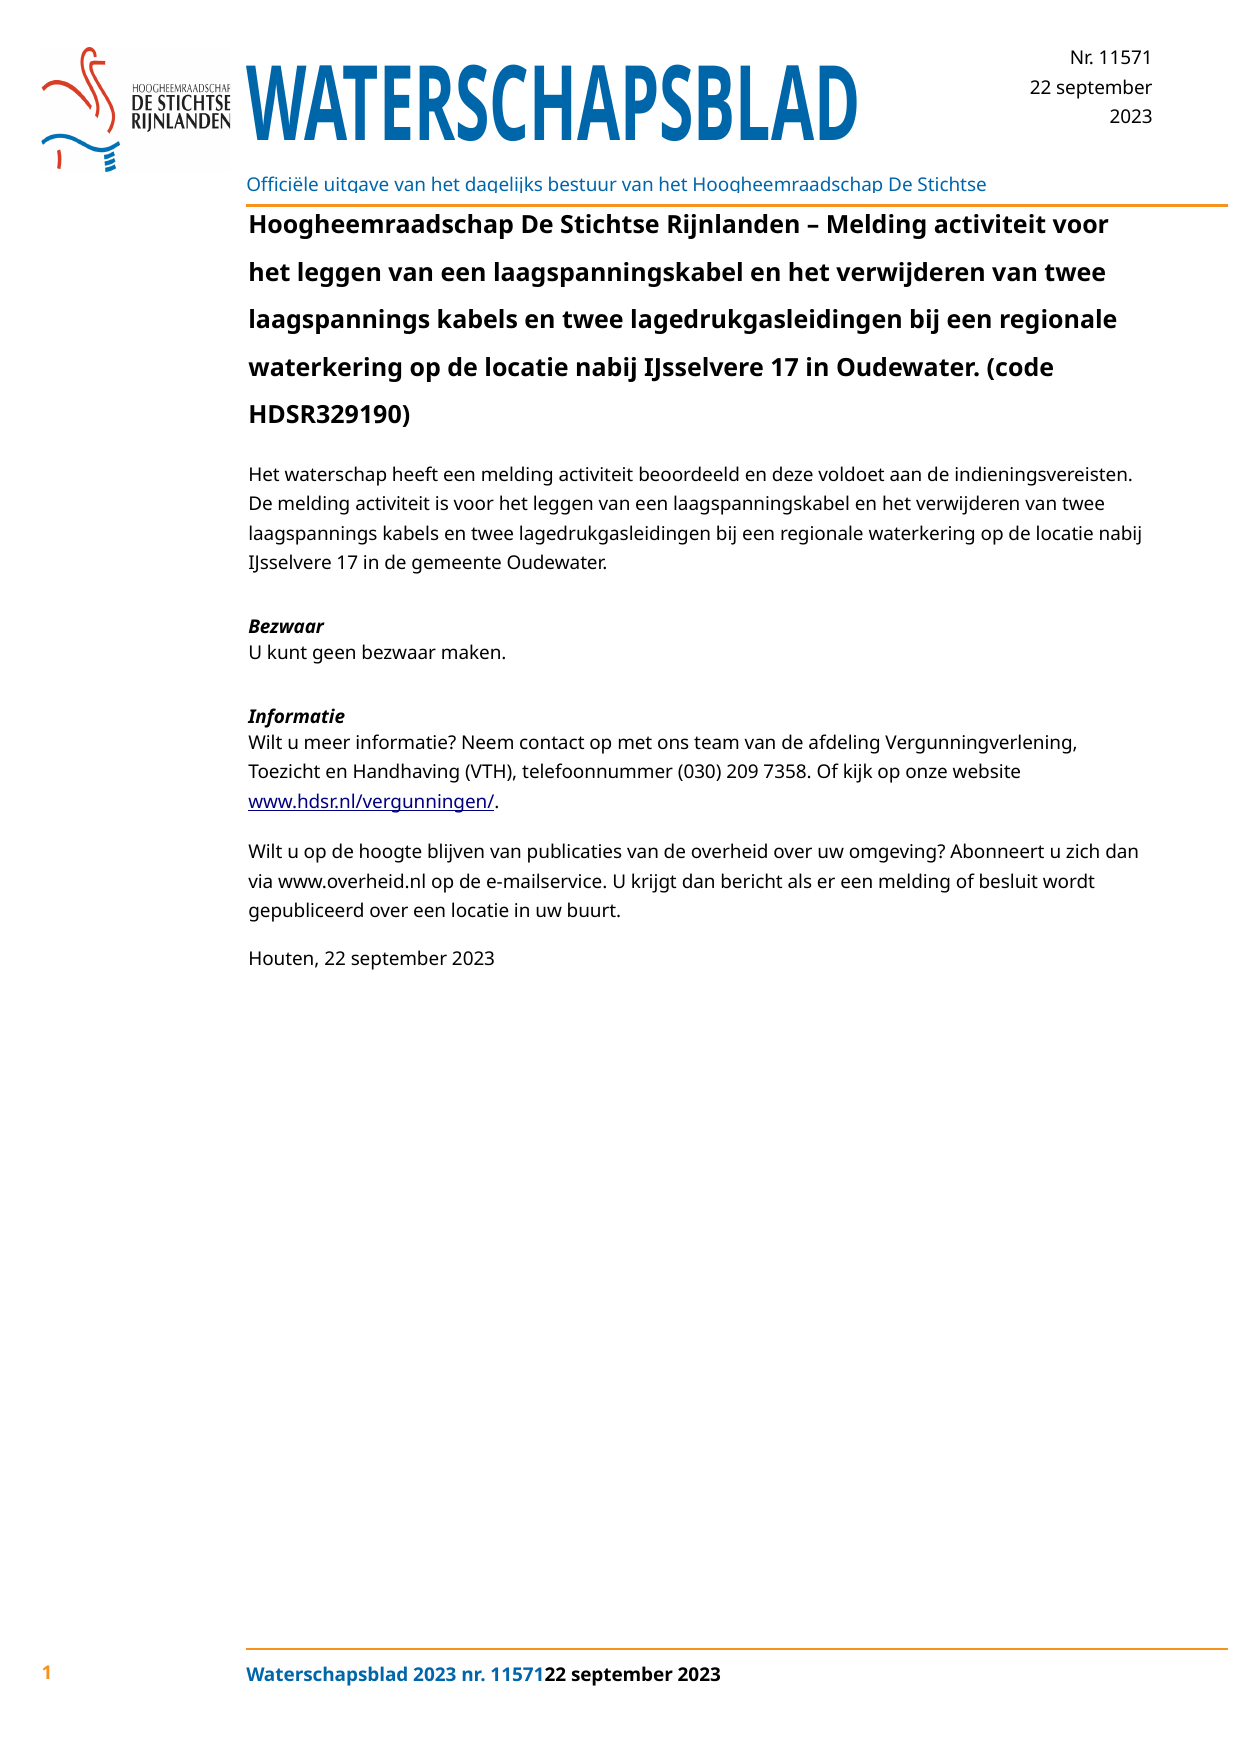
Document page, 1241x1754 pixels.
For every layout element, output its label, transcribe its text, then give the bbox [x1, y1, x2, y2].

text Wilt u op de hoogte blijven van publicaties van de overheid over uw omgeving? Abonneert u zich dan via www.overheid.nl op de e-mailservice. U krijgt dan bericht als er een melding of besluit wordt gepubliceerd over een locatie in uw buurt. [248, 838, 1152, 923]
text Het waterschap heeft een melding activiteit beoordeeld en deze voldoet aan de indieningsvereisten. De melding activiteit is voor het leggen van een laagspanningskabel en het verwijderen van twee laagspannings kabels en twee lagedrukgasleidingen bij een regionale waterkering op de locatie nabij IJsselvere 17 in de gemeente Oudewater. [248, 461, 1152, 575]
text Wilt u meer informatie? Neem contact op met ons team van de afdeling Vergunningverlening, Toezicht en Handhaving (VTH), telefoonnummer (030) 209 7358. Of kijk op onze website www.hdsr.nl/vergunningen/. [248, 729, 1152, 814]
text Hoogheemraadschap De Stichtse Rijnlanden – Melding activiteit voor het leggen van een laagspanningskabel en het verwijderen van twee laagspannings kabels en twee lagedrukgasleidingen bij een regionale waterkering op de locatie nabij IJsselvere 17 in Oudewater. (code HDSR329190) [248, 207, 1152, 431]
text U kunt geen bezwaar maken. [248, 639, 1152, 665]
text Informatie [248, 703, 1152, 729]
picture [41, 47, 231, 172]
text Houten, 22 september 2023 [248, 945, 1152, 971]
text Bezwaar [248, 613, 1152, 639]
